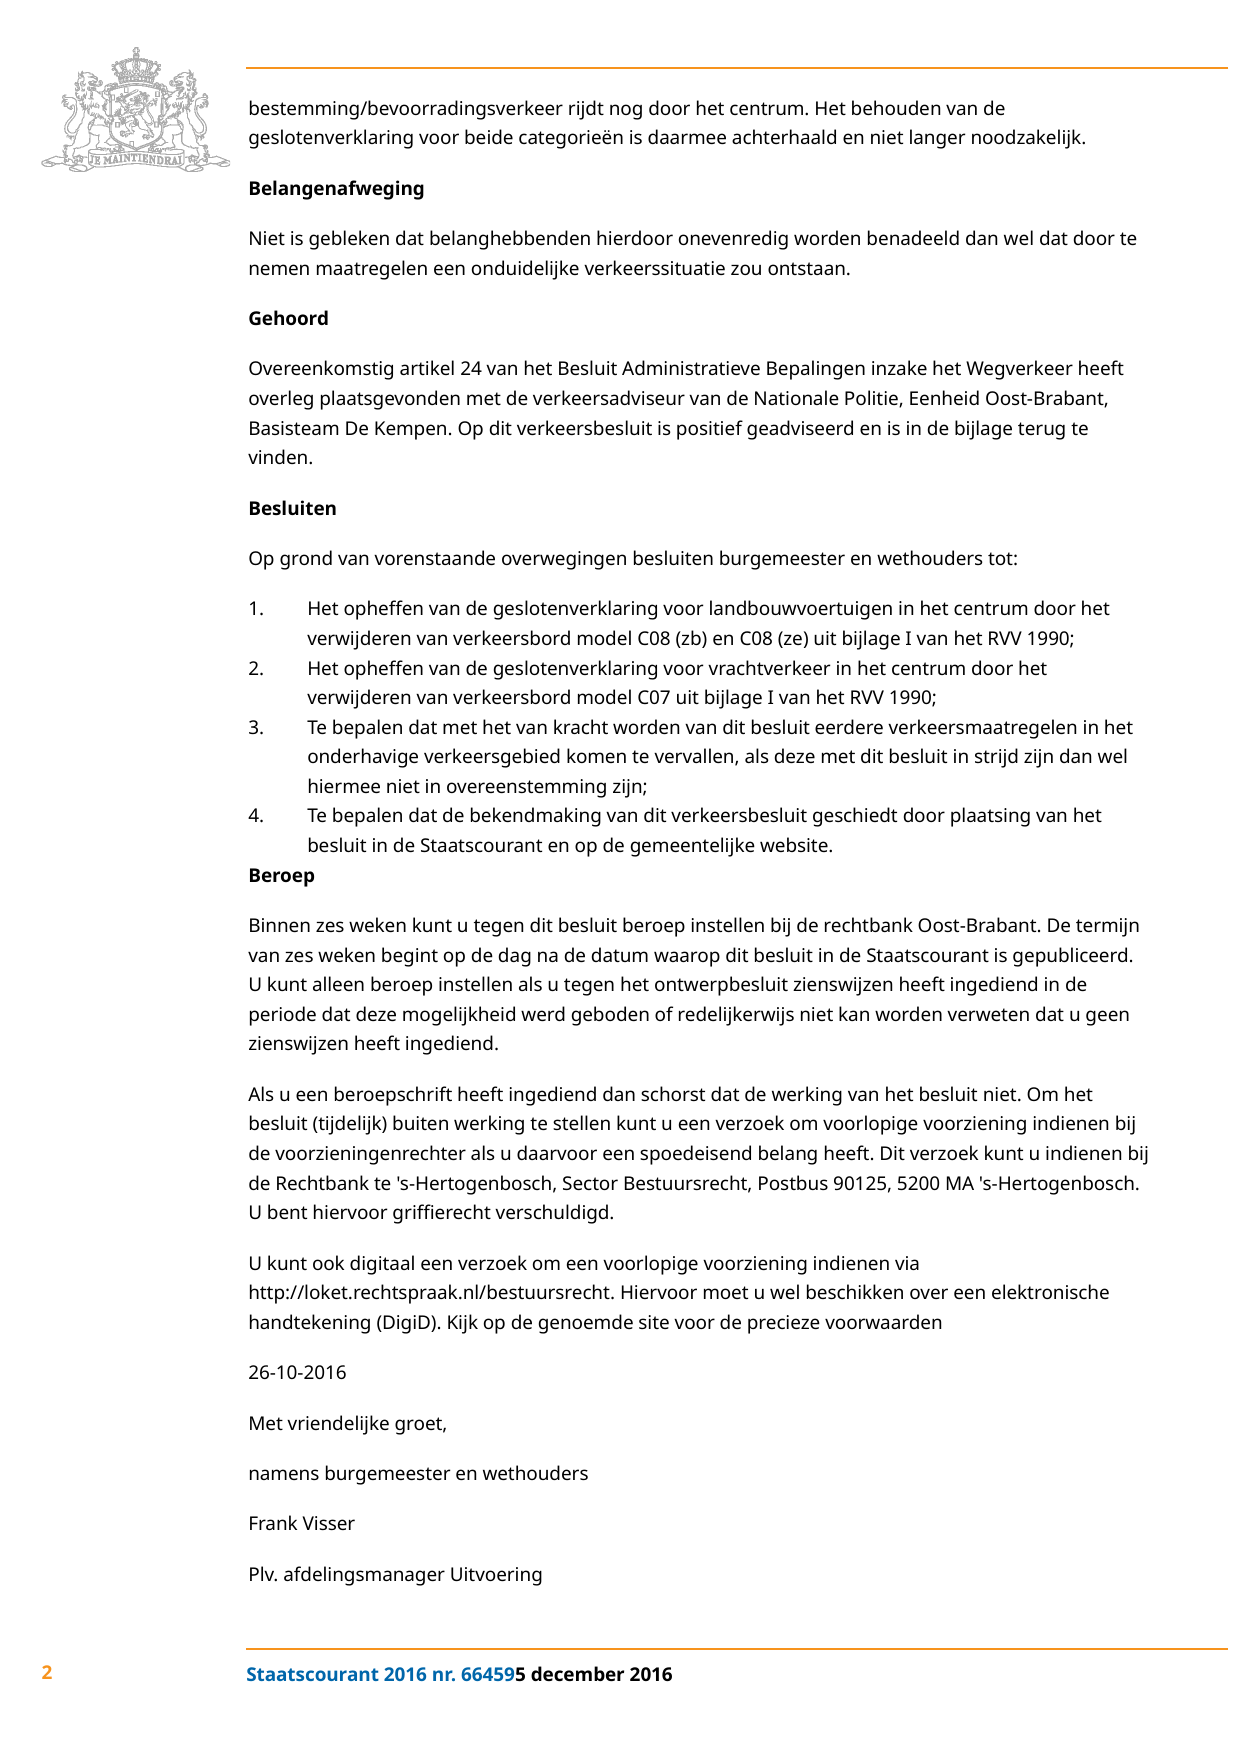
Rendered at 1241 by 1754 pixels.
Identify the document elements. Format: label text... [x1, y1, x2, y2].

text bestemming/bevoorradingsverkeer rijdt nog door het centrum. Het behouden van de geslotenverklaring voor beide categorieën is daarmee achterhaald en niet langer noodzakelijk. [248, 95, 1152, 150]
picture [41, 47, 231, 172]
text Frank Visser [248, 1511, 1152, 1536]
list Te bepalen dat met het van kracht worden van dit besluit eerdere verkeersmaatregelen in het onderhavige verkeersgebied komen te vervallen, als deze met dit besluit in strijd zijn dan wel hiermee niet in overeenstemming zijn; [248, 714, 1152, 799]
text Niet is gebleken dat belanghebbenden hierdoor onevenredig worden benadeeld dan wel dat door te nemen maatregelen een onduidelijke verkeerssituatie zou ontstaan. [248, 225, 1152, 281]
text Gehoord [248, 305, 1152, 331]
text Overeenkomstig artikel 24 van het Besluit Administratieve Bepalingen inzake het Wegverkeer heeft overleg plaatsgevonden met de verkeersadviseur van de Nationale Politie, Eenheid Oost-Brabant, Basisteam De Kempen. Op dit verkeersbesluit is positief geadviseerd en is in de bijlage terug te vinden. [248, 356, 1152, 470]
text 26-10-2016 [248, 1359, 1152, 1385]
text Op grond van vorenstaande overwegingen besluiten burgemeester en wethouders tot: [248, 545, 1152, 571]
list Het opheffen van de geslotenverklaring voor landbouwvoertuigen in het centrum door het verwijderen van verkeersbord model C08 (zb) en C08 (ze) uit bijlage I van het RVV 1990; [248, 596, 1152, 651]
text Als u een beroepschrift heeft ingediend dan schorst dat de werking van het besluit niet. Om het besluit (tijdelijk) buiten werking te stellen kunt u een verzoek om voorlopige voorziening indienen bij de voorzieningenrechter als u daarvoor een spoedeisend belang heeft. Dit verzoek kunt u indienen bij de Rechtbank te 's-Hertogenbosch, Sector Bestuursrecht, Postbus 90125, 5200 MA 's-Hertogenbosch. U bent hiervoor griffierecht verschuldigd. [248, 1081, 1152, 1225]
text Besluiten [248, 495, 1152, 521]
text Binnen zes weken kunt u tegen dit besluit beroep instellen bij de rechtbank Oost-Brabant. De termijn van zes weken begint op de dag na de datum waarop dit besluit in de Staatscourant is gepubliceerd. U kunt alleen beroep instellen als u tegen het ontwerpbesluit zienswijzen heeft ingediend in de periode dat deze mogelijkheid werd geboden of redelijkerwijs niet kan worden verweten dat u geen zienswijzen heeft ingediend. [248, 912, 1152, 1056]
list Het opheffen van de geslotenverklaring voor vrachtverkeer in het centrum door het verwijderen van verkeersbord model C07 uit bijlage I van het RVV 1990; [248, 655, 1152, 710]
text Beroep [248, 862, 1152, 888]
list Te bepalen dat de bekendmaking van dit verkeersbesluit geschiedt door plaatsing van het besluit in de Staatscourant en op de gemeentelijke website. [248, 803, 1152, 858]
text U kunt ook digitaal een verzoek om een voorlopige voorziening indienen via http://loket.rechtspraak.nl/bestuursrecht. Hiervoor moet u wel beschikken over een elektronische handtekening (DigiD). Kijk op de genoemde site voor de precieze voorwaarden [248, 1250, 1152, 1335]
text Belangenafweging [248, 175, 1152, 201]
text Plv. afdelingsmanager Uitvoering [248, 1561, 1152, 1587]
text namens burgemeester en wethouders [248, 1460, 1152, 1486]
text Met vriendelijke groet, [248, 1410, 1152, 1436]
